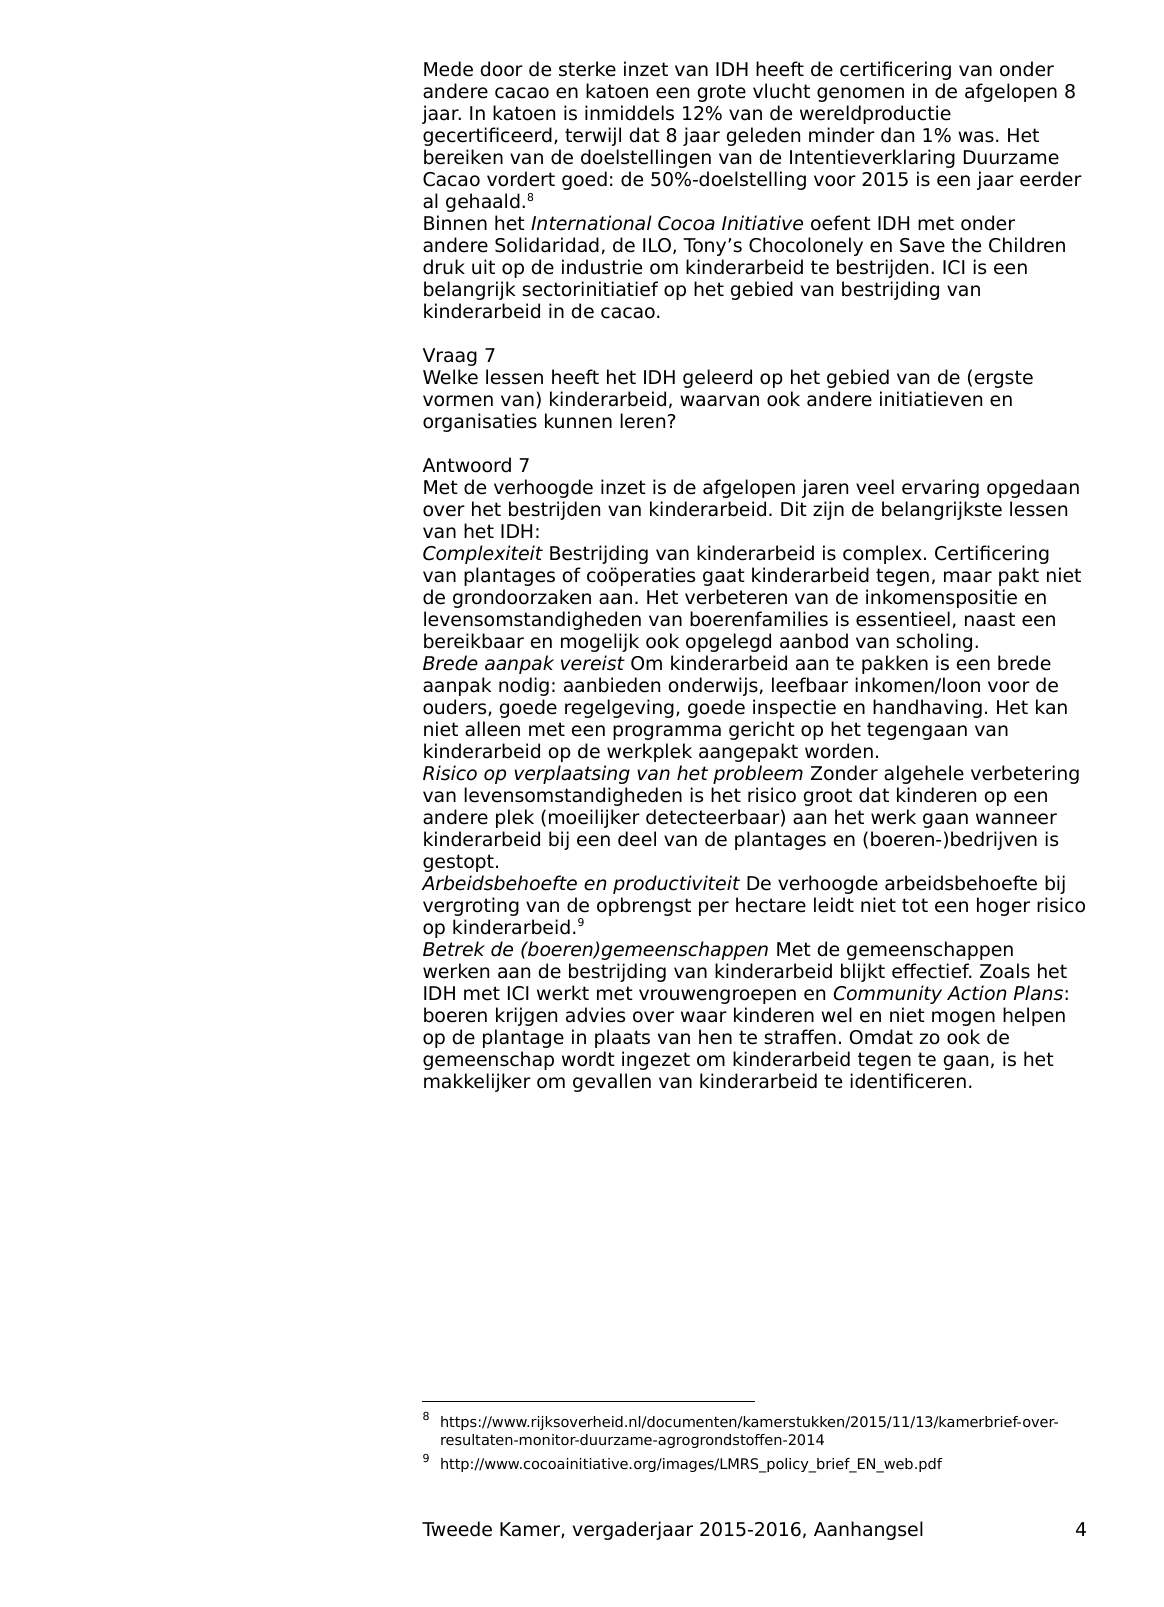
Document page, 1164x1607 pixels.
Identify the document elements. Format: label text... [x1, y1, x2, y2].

text Binnen het International Cocoa Initiative oefent IDH met onder andere Solidaridad, de ILO, Tony’s Chocolonely en Save the Children druk uit op de industrie om kinderarbeid te bestrijden. ICI is een belangrijk sectorinitiatief op het gebied van bestrijding van kinderarbeid in de cacao. [422, 213, 1087, 323]
text http://www.cocoainitiative.org/images/LMRS_policy_brief_EN_web.pdf [422, 1452, 1087, 1474]
text Brede aanpak vereist Om kinderarbeid aan te pakken is een brede aanpak nodig: aanbieden onderwijs, leefbaar inkomen/loon voor de ouders, goede regelgeving, goede inspectie en handhaving. Het kan niet alleen met een programma gericht op het tegengaan van kinderarbeid op de werkplek aangepakt worden. [422, 653, 1087, 763]
text Welke lessen heeft het IDH geleerd op het gebied van de (ergste vormen van) kinderarbeid, waarvan ook andere initiatieven en organisaties kunnen leren? [422, 367, 1087, 433]
text Met de verhoogde inzet is de afgelopen jaren veel ervaring opgedaan over het bestrijden van kinderarbeid. Dit zijn de belangrijkste lessen van het IDH: [422, 477, 1087, 543]
text Betrek de (boeren)gemeenschappen Met de gemeenschappen werken aan de bestrijding van kinderarbeid blijkt effectief. Zoals het IDH met ICI werkt met vrouwengroepen en Community Action Plans: boeren krijgen advies over waar kinderen wel en niet mogen helpen op de plantage in plaats van hen te straffen. Omdat zo ook de gemeenschap wordt ingezet om kinderarbeid tegen te gaan, is het makkelijker om gevallen van kinderarbeid te identificeren. [422, 939, 1087, 1092]
text Risico op verplaatsing van het probleem Zonder algehele verbetering van levensomstandigheden is het risico groot dat kinderen op een andere plek (moeilijker detecteerbaar) aan het werk gaan wanneer kinderarbeid bij een deel van de plantages en (boeren-)bedrijven is gestopt. [422, 763, 1087, 873]
text Complexiteit Bestrijding van kinderarbeid is complex. Certificering van plantages of coöperaties gaat kinderarbeid tegen, maar pakt niet de grondoorzaken aan. Het verbeteren van de inkomenspositie en levensomstandigheden van boerenfamilies is essentieel, naast een bereikbaar en mogelijk ook opgelegd aanbod van scholing. [422, 543, 1087, 653]
text Arbeidsbehoefte en productiviteit De verhoogde arbeidsbehoefte bij vergroting van de opbrengst per hectare leidt niet tot een hoger risico op kinderarbeid. [422, 873, 1087, 939]
text https://www.rijksoverheid.nl/documenten/kamerstukken/2015/11/13/kamerbrief-over-resultaten-monitor-duurzame-agrogrondstoffen-2014 [422, 1410, 1087, 1449]
text Mede door de sterke inzet van IDH heeft de certificering van onder andere cacao en katoen een grote vlucht genomen in de afgelopen 8 jaar. In katoen is inmiddels 12% van de wereldproductie gecertificeerd, terwijl dat 8 jaar geleden minder dan 1% was. Het bereiken van de doelstellingen van de Intentieverklaring Duurzame Cacao vordert goed: de 50%-doelstelling voor 2015 is een jaar eerder al gehaald. [422, 59, 1087, 213]
text Antwoord 7 [422, 455, 1087, 477]
text Vraag 7 [422, 345, 1087, 367]
